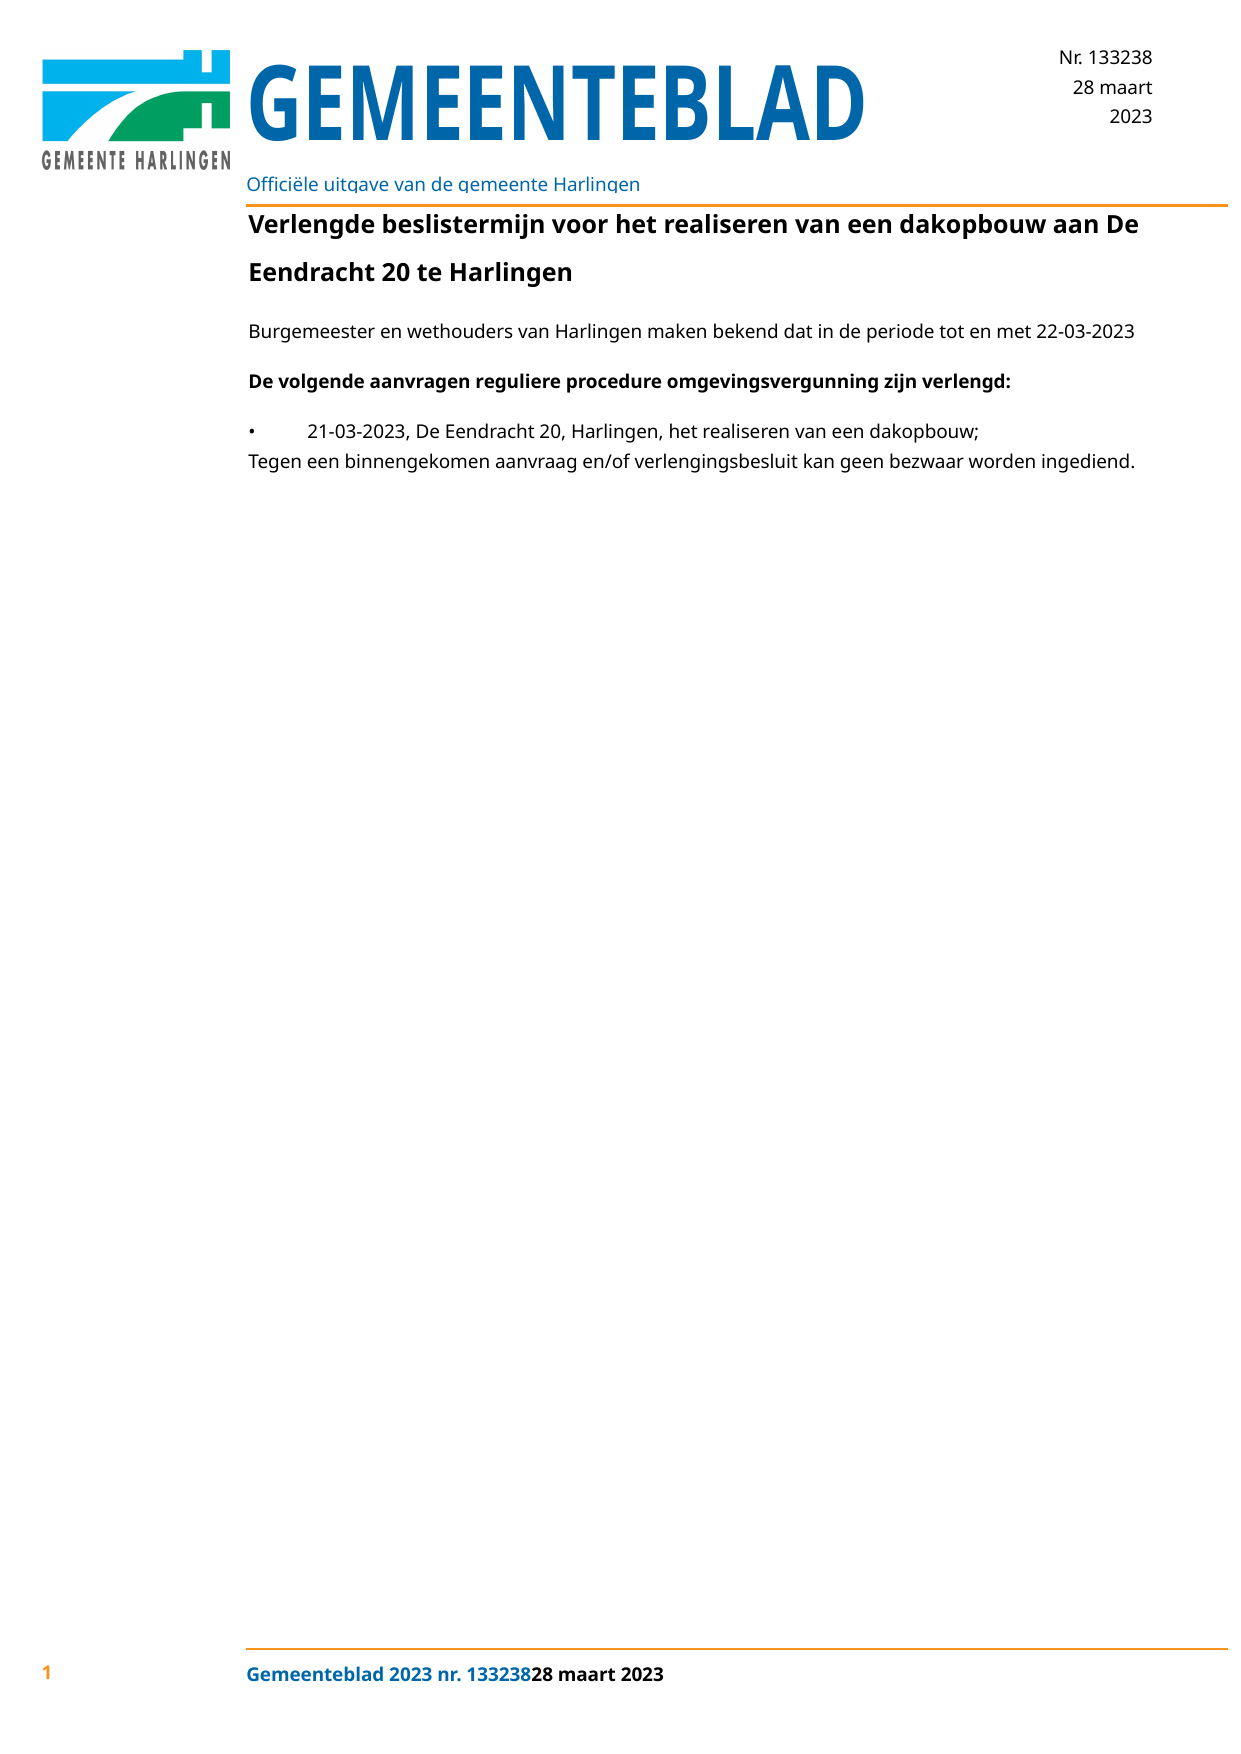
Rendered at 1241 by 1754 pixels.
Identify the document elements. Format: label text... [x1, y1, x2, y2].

text De volgende aanvragen reguliere procedure omgevingsvergunning zijn verlengd: [248, 368, 1152, 394]
list 21-03-2023, De Eendracht 20, Harlingen, het realiseren van een dakopbouw; [248, 419, 1152, 444]
text Burgemeester en wethouders van Harlingen maken bekend dat in de periode tot en met 22-03-2023 [248, 318, 1152, 344]
text Tegen een binnengekomen aanvraag en/of verlengingsbesluit kan geen bezwaar worden ingediend. [248, 448, 1152, 474]
text Verlengde beslistermijn voor het realiseren van een dakopbouw aan De Eendracht 20 te Harlingen [248, 207, 1152, 288]
picture [41, 47, 231, 172]
